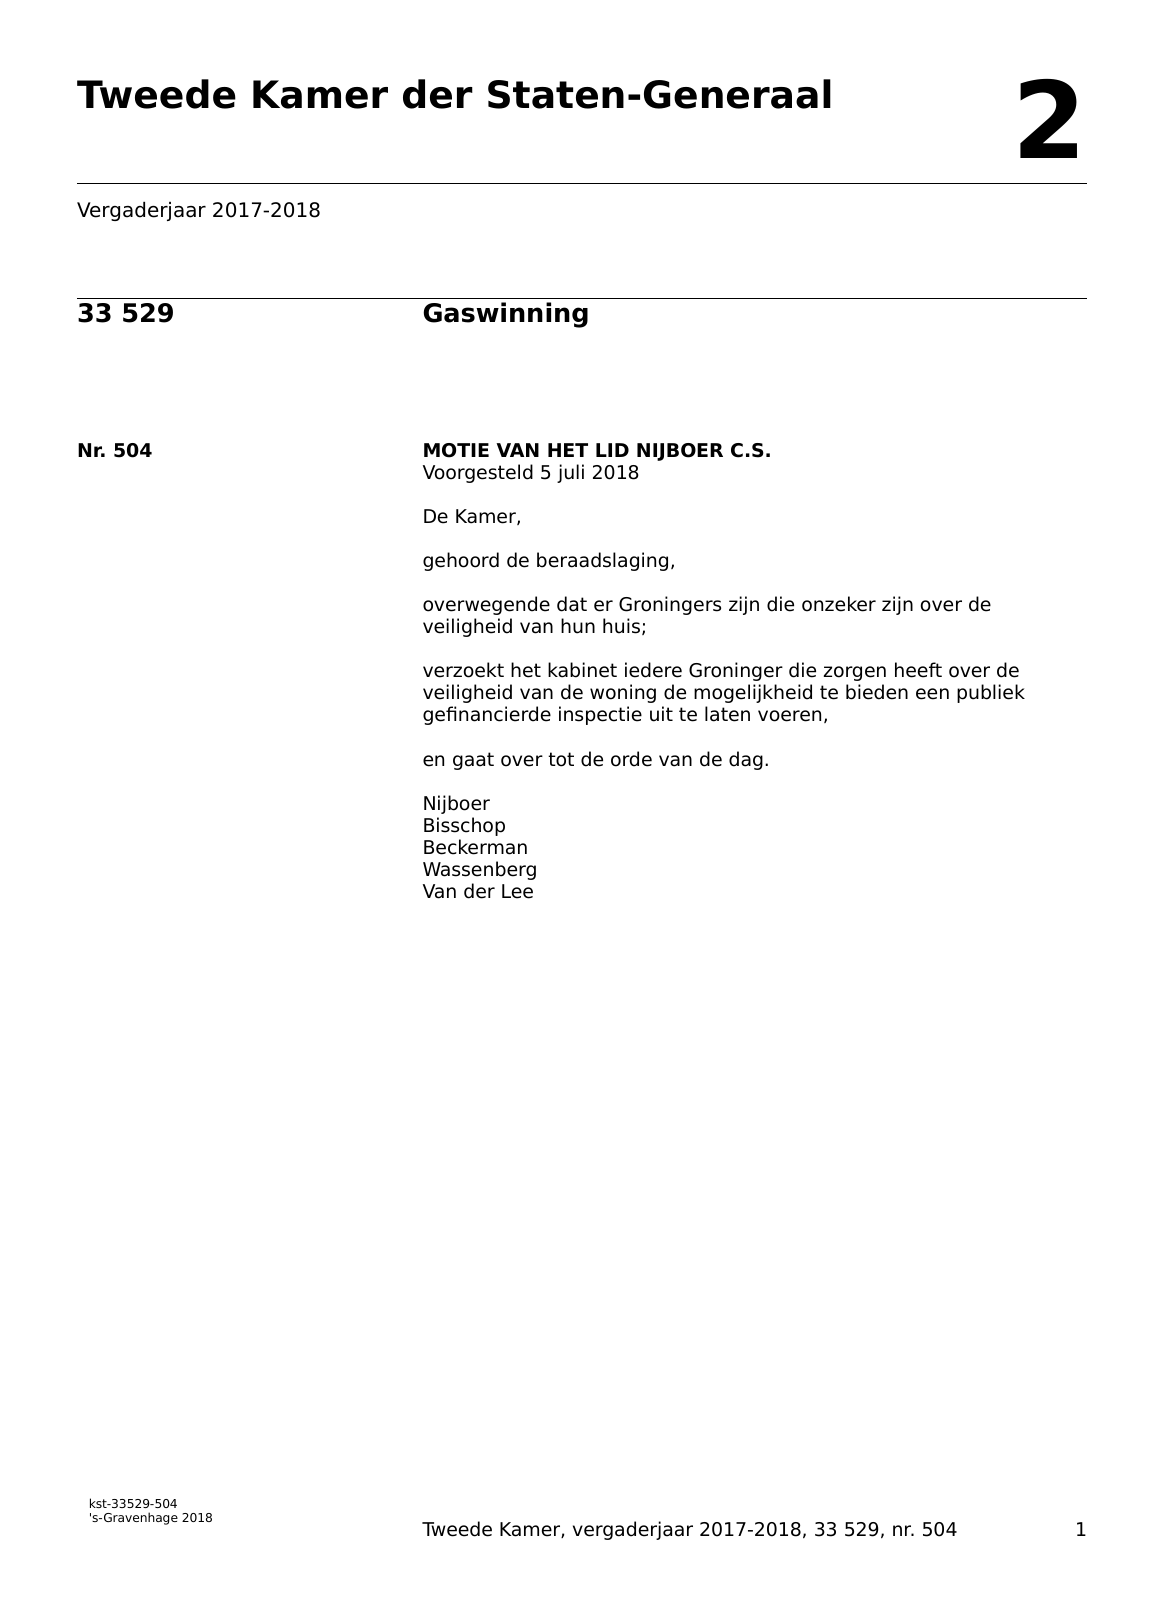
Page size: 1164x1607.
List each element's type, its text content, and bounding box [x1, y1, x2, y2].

text De Kamer, [422, 506, 1087, 528]
text Van der Lee [422, 881, 1087, 902]
text Beckerman [422, 837, 1087, 858]
text gehoord de beraadslaging, [422, 550, 1087, 572]
subtitle 33 529 Gaswinning [77, 299, 1087, 329]
text Voorgesteld 5 juli 2018 [422, 462, 1087, 484]
table_header 2 [886, 59, 1087, 183]
text kst-33529-504 [88, 1497, 323, 1511]
text overwegende dat er Groningers zijn die onzeker zijn over de veiligheid van hun huis; [422, 594, 1087, 638]
text Wassenberg [422, 858, 1087, 881]
text Nijboer [422, 793, 1087, 814]
table_cell Vergaderjaar 2017-2018 [77, 184, 1087, 298]
subtitle Nr. 504 MOTIE VAN HET LID NIJBOER C.S. [77, 440, 1087, 462]
text en gaat over tot de orde van de dag. [422, 748, 1087, 770]
text verzoekt het kabinet iedere Groninger die zorgen heeft over de veiligheid van de woning de mogelijkheid te bieden een publiek gefinancierde inspectie uit te laten voeren, [422, 660, 1087, 726]
text 's-Gravenhage 2018 [88, 1511, 323, 1525]
table_header Tweede Kamer der Staten-Generaal [77, 59, 886, 183]
text Bisschop [422, 814, 1087, 837]
